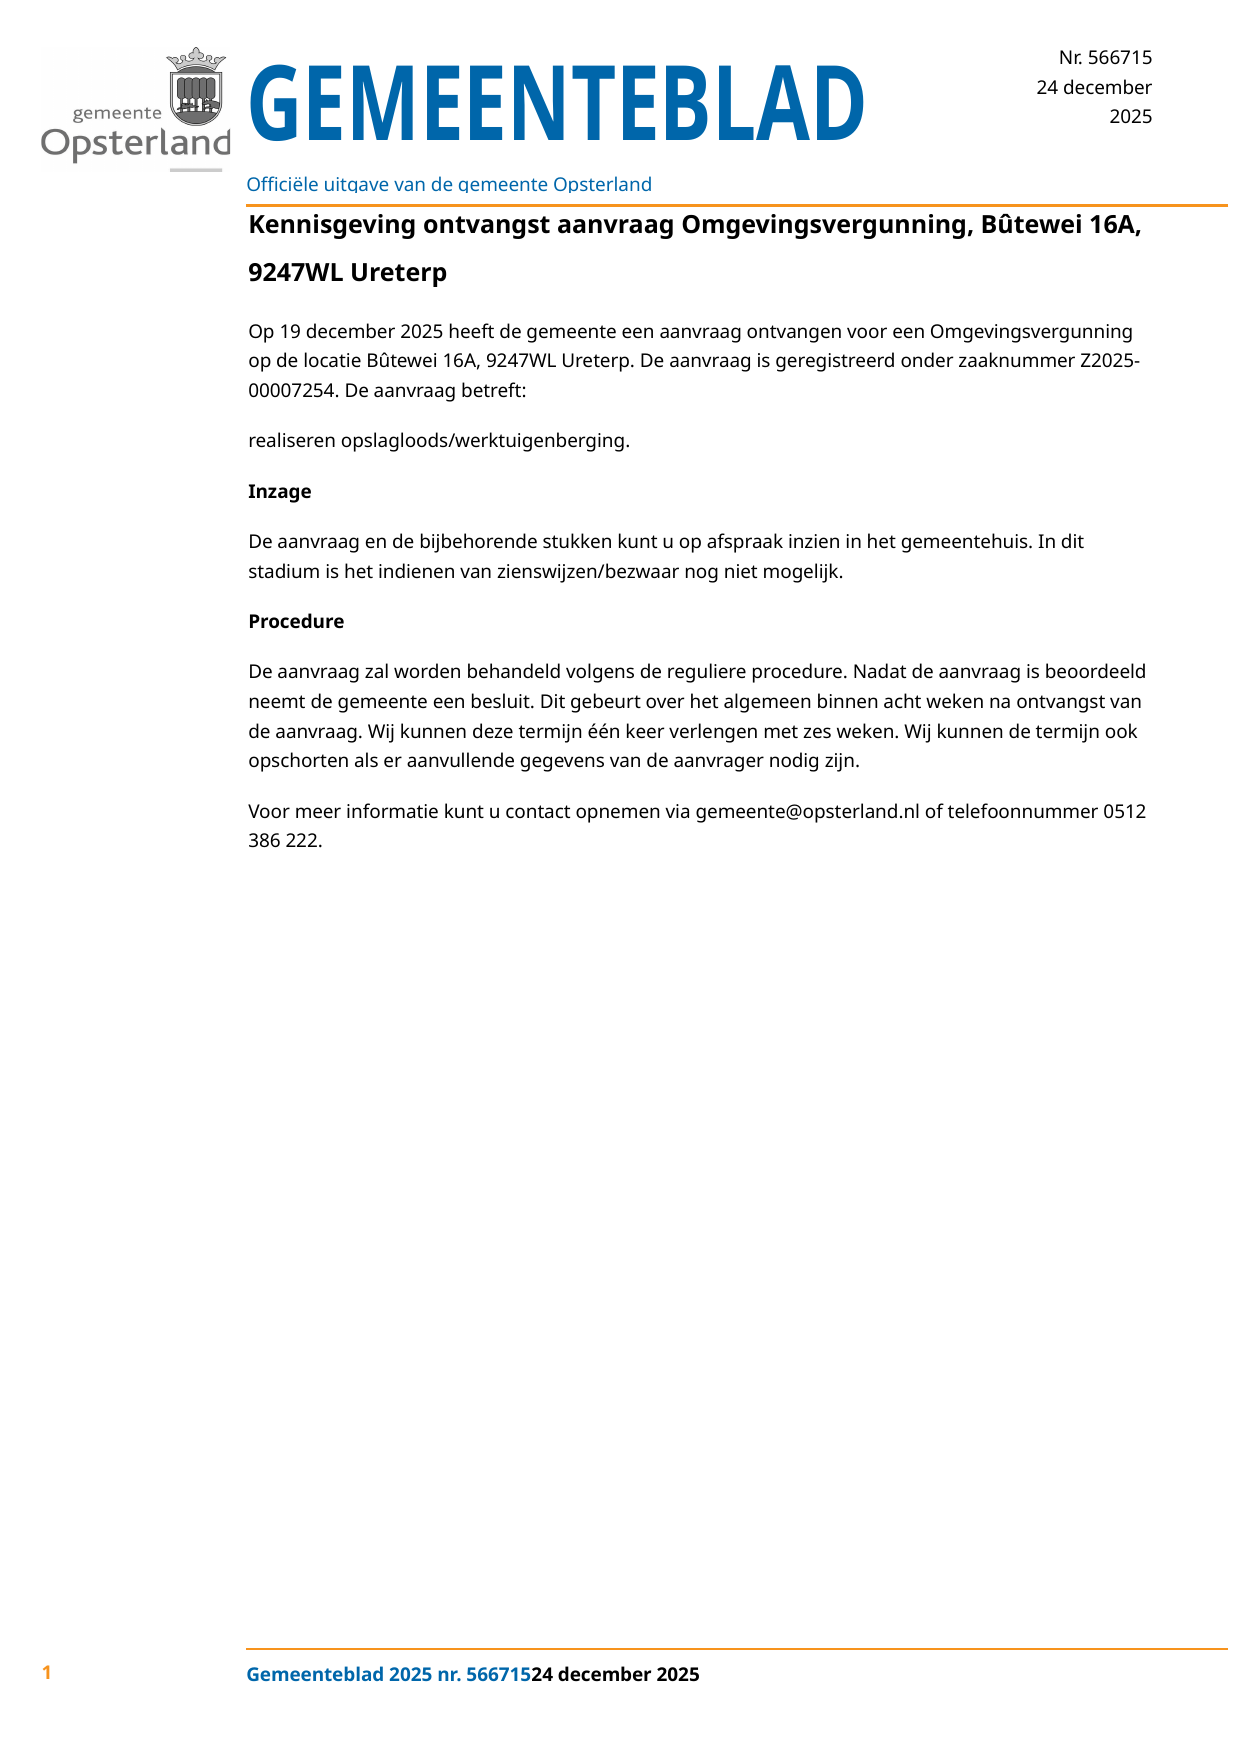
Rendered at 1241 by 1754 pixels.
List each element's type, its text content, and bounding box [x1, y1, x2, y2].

text Voor meer informatie kunt u contact opnemen via gemeente@opsterland.nl of telefoonnummer 0512 386 222. [248, 798, 1152, 853]
text realiseren opslagloods/werktuigenberging. [248, 427, 1152, 453]
picture [41, 47, 231, 172]
text Procedure [248, 608, 1152, 634]
text De aanvraag en de bijbehorende stukken kunt u op afspraak inzien in het gemeentehuis. In dit stadium is het indienen van zienswijzen/bezwaar nog niet mogelijk. [248, 528, 1152, 584]
text Op 19 december 2025 heeft de gemeente een aanvraag ontvangen voor een Omgevingsvergunning op de locatie Bûtewei 16A, 9247WL Ureterp. De aanvraag is geregistreerd onder zaaknummer Z2025-00007254. De aanvraag betreft: [248, 318, 1152, 403]
text Kennisgeving ontvangst aanvraag Omgevingsvergunning, Bûtewei 16A, 9247WL Ureterp [248, 207, 1152, 288]
text Inzage [248, 478, 1152, 504]
text De aanvraag zal worden behandeld volgens de reguliere procedure. Nadat de aanvraag is beoordeeld neemt de gemeente een besluit. Dit gebeurt over het algemeen binnen acht weken na ontvangst van de aanvraag. Wij kunnen deze termijn één keer verlengen met zes weken. Wij kunnen de termijn ook opschorten als er aanvullende gegevens van de aanvrager nodig zijn. [248, 659, 1152, 773]
